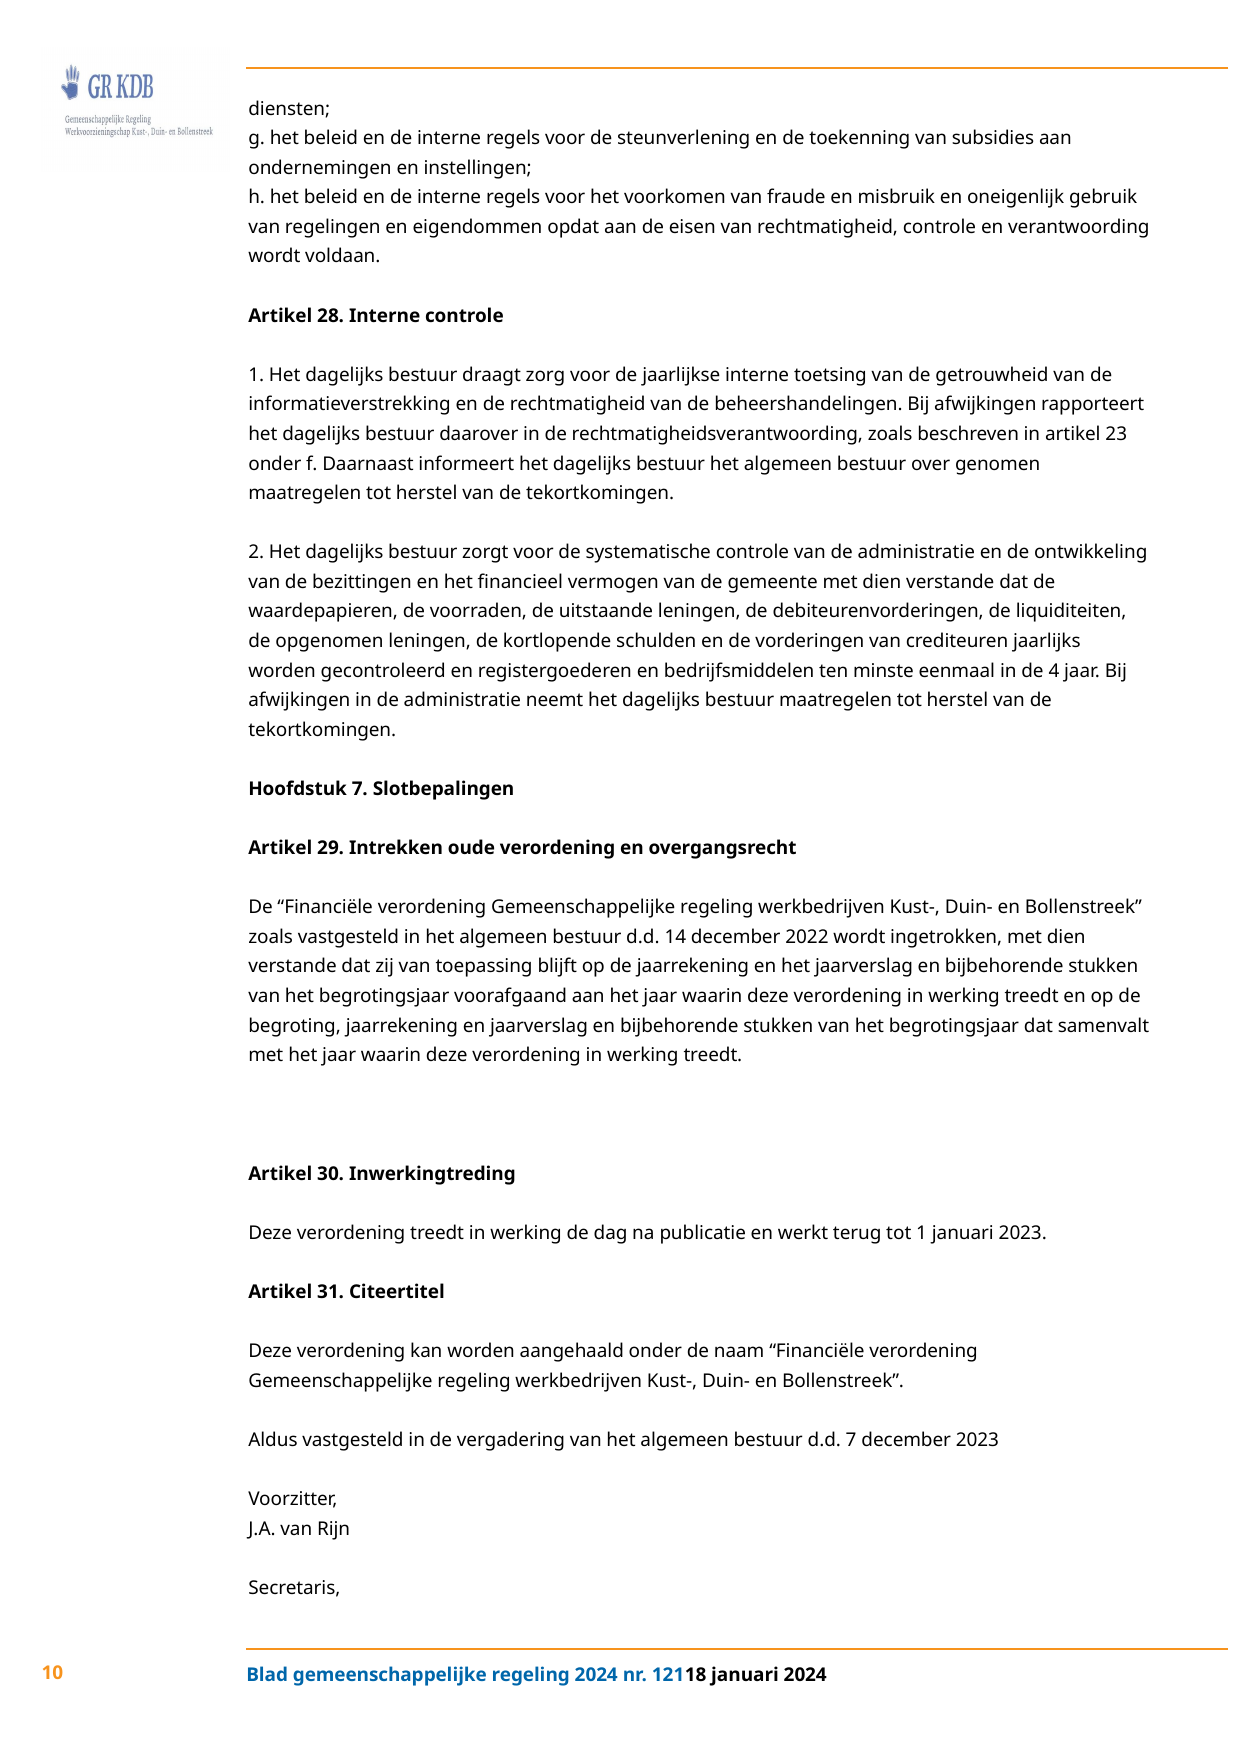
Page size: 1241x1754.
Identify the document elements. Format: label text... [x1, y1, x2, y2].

text Hoofdstuk 7. Slotbepalingen [248, 775, 1152, 801]
text g. het beleid en de interne regels voor de steunverlening en de toekenning van subsidies aan ondernemingen en instellingen; [248, 124, 1152, 180]
text Deze verordening kan worden aangehaald onder de naam “Financiële verordening Gemeenschappelijke regeling werkbedrijven Kust-, Duin- en Bollenstreek”. [248, 1337, 1152, 1393]
text Artikel 28. Interne controle [248, 302, 1152, 328]
text Deze verordening treedt in werking de dag na publicatie en werkt terug tot 1 januari 2023. [248, 1219, 1152, 1245]
text Artikel 31. Citeertitel [248, 1278, 1152, 1304]
text 2. Het dagelijks bestuur zorgt voor de systematische controle van de administratie en de ontwikkeling van de bezittingen en het financieel vermogen van de gemeente met dien verstande dat de waardepapieren, de voorraden, de uitstaande leningen, de debiteurenvorderingen, de liquiditeiten, de opgenomen leningen, de kortlopende schulden en de vorderingen van crediteuren jaarlijks worden gecontroleerd en registergoederen en bedrijfsmiddelen ten minste eenmaal in de 4 jaar. Bij afwijkingen in de administratie neemt het dagelijks bestuur maatregelen tot herstel van de tekortkomingen. [248, 538, 1152, 742]
text De “Financiële verordening Gemeenschappelijke regeling werkbedrijven Kust-, Duin- en Bollenstreek” zoals vastgesteld in het algemeen bestuur d.d. 14 december 2022 wordt ingetrokken, met dien verstande dat zij van toepassing blijft op de jaarrekening en het jaarverslag en bijbehorende stukken van het begrotingsjaar voorafgaand aan het jaar waarin deze verordening in werking treedt en op de begroting, jaarrekening en jaarverslag en bijbehorende stukken van het begrotingsjaar dat samenvalt met het jaar waarin deze verordening in werking treedt. [248, 893, 1152, 1067]
text Voorzitter, [248, 1485, 1152, 1511]
text Artikel 29. Intrekken oude verordening en overgangsrecht [248, 834, 1152, 860]
text Secretaris, [248, 1574, 1152, 1600]
text h. het beleid en de interne regels voor het voorkomen van fraude en misbruik en oneigenlijk gebruik van regelingen en eigendommen opdat aan de eisen van rechtmatigheid, controle en verantwoording wordt voldaan. [248, 183, 1152, 268]
text diensten; [248, 95, 1152, 121]
picture [41, 47, 231, 172]
text Aldus vastgesteld in de vergadering van het algemeen bestuur d.d. 7 december 2023 [248, 1426, 1152, 1452]
text Artikel 30. Inwerkingtreding [248, 1160, 1152, 1186]
text 1. Het dagelijks bestuur draagt zorg voor de jaarlijkse interne toetsing van de getrouwheid van de informatieverstrekking en de rechtmatigheid van de beheershandelingen. Bij afwijkingen rapporteert het dagelijks bestuur daarover in de rechtmatigheidsverantwoording, zoals beschreven in artikel 23 onder f. Daarnaast informeert het dagelijks bestuur het algemeen bestuur over genomen maatregelen tot herstel van de tekortkomingen. [248, 361, 1152, 505]
text J.A. van Rijn [248, 1515, 1152, 1541]
